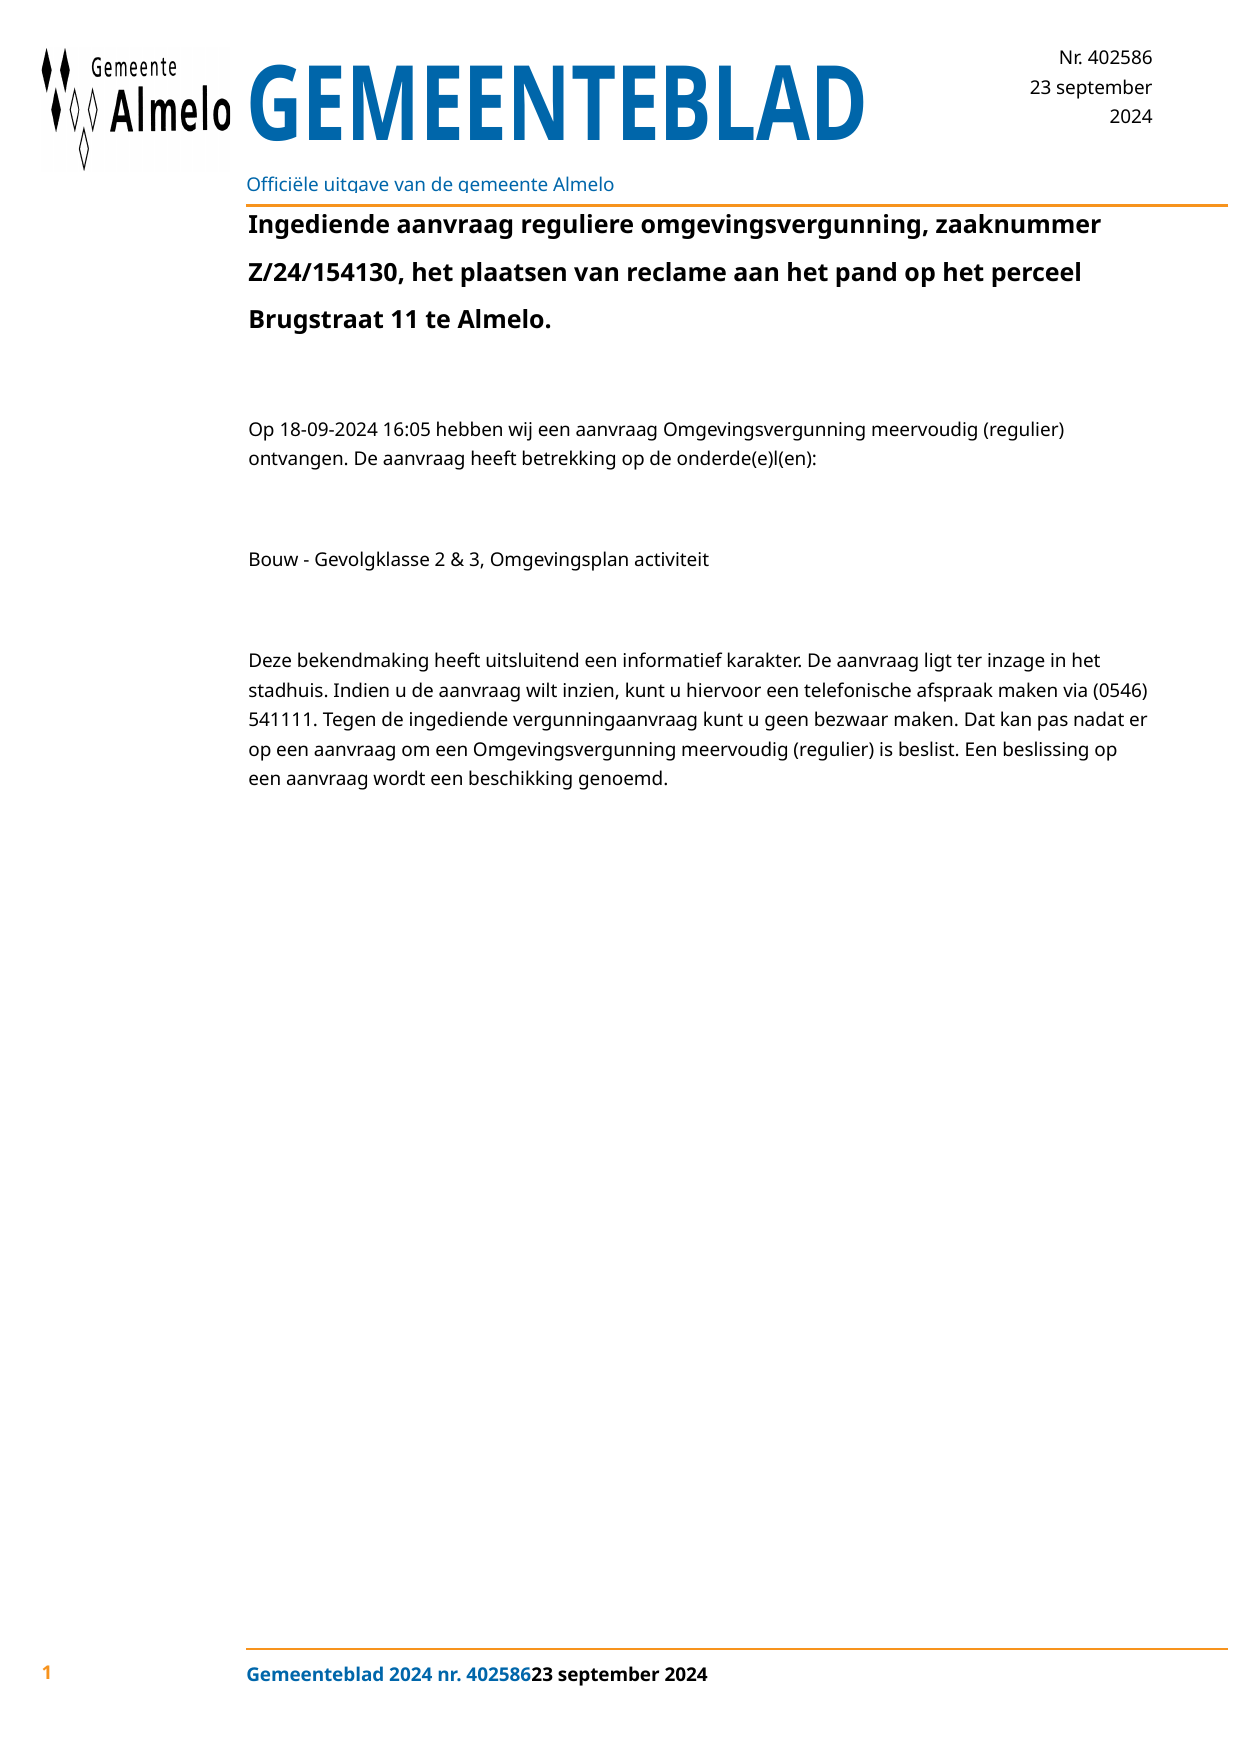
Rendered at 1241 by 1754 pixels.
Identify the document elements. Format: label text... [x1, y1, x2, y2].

text Bouw - Gevolgklasse 2 & 3, Omgevingsplan activiteit [248, 546, 1152, 572]
picture [41, 47, 231, 172]
text Deze bekendmaking heeft uitsluitend een informatief karakter. De aanvraag ligt ter inzage in het stadhuis. Indien u de aanvraag wilt inzien, kunt u hiervoor een telefonische afspraak maken via (0546) 541111. Tegen de ingediende vergunningaanvraag kunt u geen bezwaar maken. Dat kan pas nadat er op een aanvraag om een Omgevingsvergunning meervoudig (regulier) is beslist. Een beslissing op een aanvraag wordt een beschikking genoemd. [248, 647, 1152, 791]
text Op 18-09-2024 16:05 hebben wij een aanvraag Omgevingsvergunning meervoudig (regulier) ontvangen. De aanvraag heeft betrekking op de onderde(e)l(en): [248, 416, 1152, 471]
text Ingediende aanvraag reguliere omgevingsvergunning, zaaknummer Z/24/154130, het plaatsen van reclame aan het pand op het perceel Brugstraat 11 te Almelo. [248, 207, 1152, 336]
